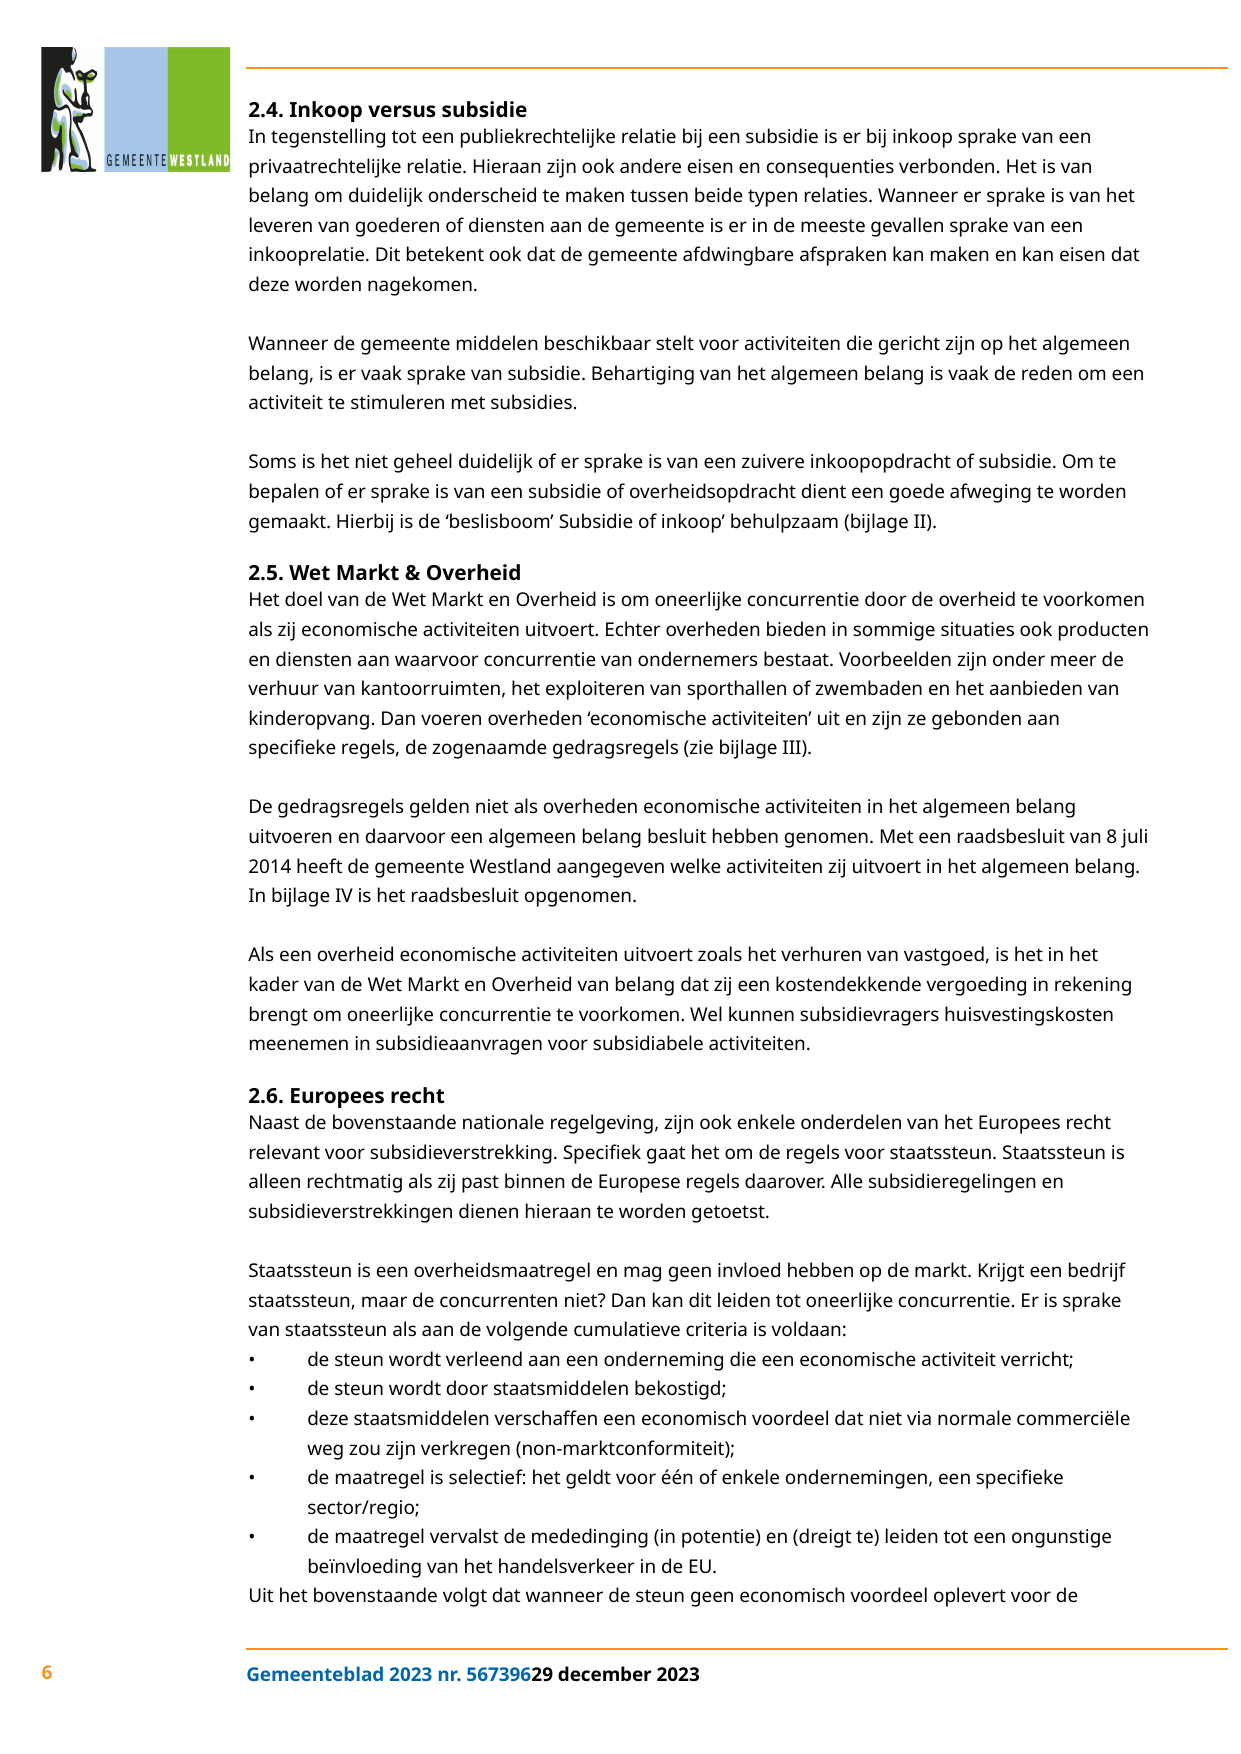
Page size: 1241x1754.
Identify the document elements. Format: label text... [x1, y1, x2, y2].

text 2.5. Wet Markt & Overheid [248, 558, 1152, 587]
text Uit het bovenstaande volgt dat wanneer de steun geen economisch voordeel oplevert voor de [248, 1583, 1152, 1608]
list de maatregel vervalst de mededinging (in potentie) en (dreigt te) leiden tot een ongunstige beïnvloeding van het handelsverkeer in de EU. [248, 1523, 1152, 1579]
list de steun wordt verleend aan een onderneming die een economische activiteit verricht; [248, 1346, 1152, 1372]
text Wanneer de gemeente middelen beschikbaar stelt voor activiteiten die gericht zijn op het algemeen belang, is er vaak sprake van subsidie. Behartiging van het algemeen belang is vaak de reden om een activiteit te stimuleren met subsidies. [248, 330, 1152, 415]
list deze staatsmiddelen verschaffen een economisch voordeel dat niet via normale commerciële weg zou zijn verkregen (non-marktconformiteit); [248, 1405, 1152, 1460]
text In tegenstelling tot een publiekrechtelijke relatie bij een subsidie is er bij inkoop sprake van een privaatrechtelijke relatie. Hieraan zijn ook andere eisen en consequenties verbonden. Het is van belang om duidelijk onderscheid te maken tussen beide typen relaties. Wanneer er sprake is van het leveren van goederen of diensten aan de gemeente is er in de meeste gevallen sprake van een inkooprelatie. Dit betekent ook dat de gemeente afdwingbare afspraken kan maken en kan eisen dat deze worden nagekomen. [248, 123, 1152, 297]
picture [41, 47, 231, 172]
text De gedragsregels gelden niet als overheden economische activiteiten in het algemeen belang uitvoeren en daarvoor een algemeen belang besluit hebben genomen. Met een raadsbesluit van 8 juli 2014 heeft de gemeente Westland aangegeven welke activiteiten zij uitvoert in het algemeen belang. In bijlage IV is het raadsbesluit opgenomen. [248, 794, 1152, 908]
text Als een overheid economische activiteiten uitvoert zoals het verhuren van vastgoed, is het in het kader van de Wet Markt en Overheid van belang dat zij een kostendekkende vergoeding in rekening brengt om oneerlijke concurrentie te voorkomen. Wel kunnen subsidievragers huisvestingskosten meenemen in subsidieaanvragen voor subsidiabele activiteiten. [248, 942, 1152, 1056]
text Staatssteun is een overheidsmaatregel en mag geen invloed hebben op de markt. Krijgt een bedrijf staatssteun, maar de concurrenten niet? Dan kan dit leiden tot oneerlijke concurrentie. Er is sprake van staatssteun als aan de volgende cumulatieve criteria is voldaan: [248, 1257, 1152, 1342]
list de steun wordt door staatsmiddelen bekostigd; [248, 1376, 1152, 1401]
list de maatregel is selectief: het geldt voor één of enkele ondernemingen, een specifieke sector/regio; [248, 1464, 1152, 1519]
text Naast de bovenstaande nationale regelgeving, zijn ook enkele onderdelen van het Europees recht relevant voor subsidieverstrekking. Specifiek gaat het om de regels voor staatssteun. Staatssteun is alleen rechtmatig als zij past binnen de Europese regels daarover. Alle subsidieregelingen en subsidieverstrekkingen dienen hieraan te worden getoetst. [248, 1109, 1152, 1224]
text 2.6. Europees recht [248, 1081, 1152, 1109]
text 2.4. Inkoop versus subsidie [248, 95, 1152, 123]
text Het doel van de Wet Markt en Overheid is om oneerlijke concurrentie door de overheid te voorkomen als zij economische activiteiten uitvoert. Echter overheden bieden in sommige situaties ook producten en diensten aan waarvoor concurrentie van ondernemers bestaat. Voorbeelden zijn onder meer de verhuur van kantoorruimten, het exploiteren van sporthallen of zwembaden en het aanbieden van kinderopvang. Dan voeren overheden ‘economische activiteiten’ uit en zijn ze gebonden aan specifieke regels, de zogenaamde gedragsregels (zie bijlage III). [248, 587, 1152, 760]
text Soms is het niet geheel duidelijk of er sprake is van een zuivere inkoopopdracht of subsidie. Om te bepalen of er sprake is van een subsidie of overheidsopdracht dient een goede afweging te worden gemaakt. Hierbij is de ‘beslisboom’ Subsidie of inkoop’ behulpzaam (bijlage II). [248, 449, 1152, 533]
